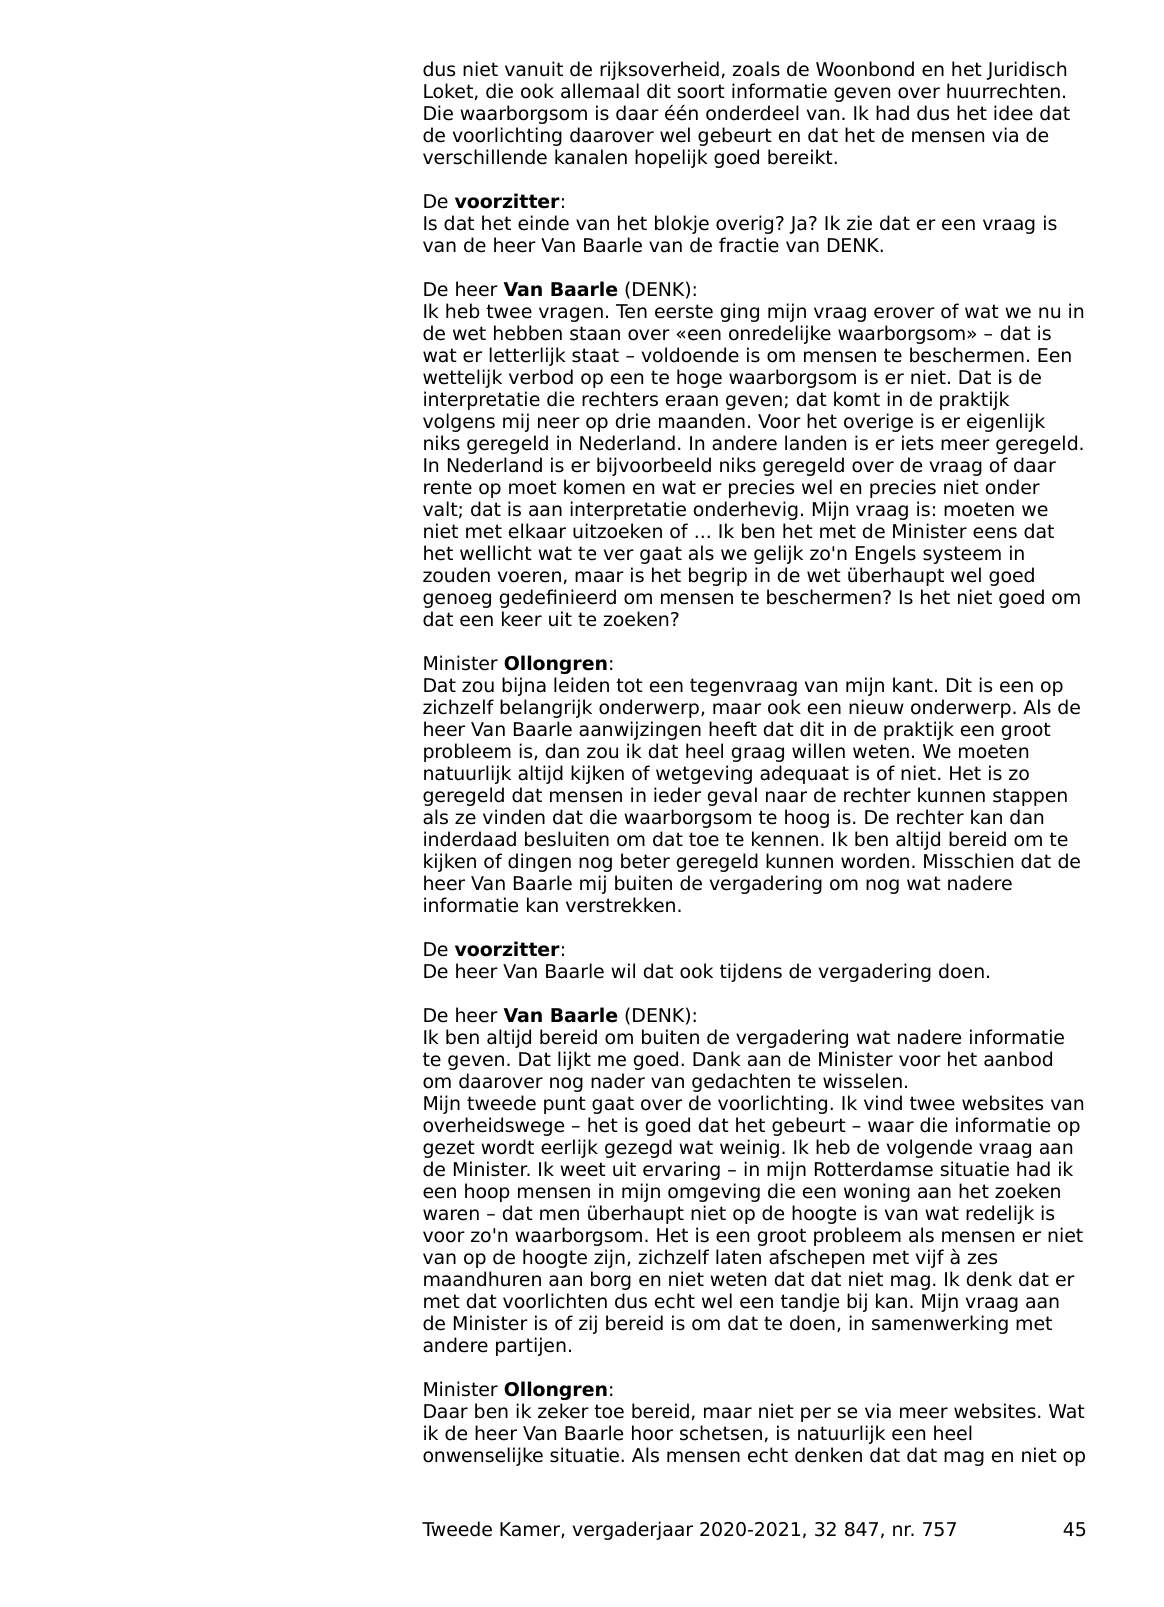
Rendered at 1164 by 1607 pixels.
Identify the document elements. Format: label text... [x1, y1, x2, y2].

text Minister Ollongren: [422, 653, 1087, 675]
text Ik ben altijd bereid om buiten de vergadering wat nadere informatie te geven. Dat lijkt me goed. Dank aan de Minister voor het aanbod om daarover nog nader van gedachten te wisselen. [422, 1027, 1087, 1093]
text Minister Ollongren: [422, 1379, 1087, 1401]
text dus niet vanuit de rijksoverheid, zoals de Woonbond en het Juridisch Loket, die ook allemaal dit soort informatie geven over huurrechten. Die waarborgsom is daar één onderdeel van. Ik had dus het idee dat de voorlichting daarover wel gebeurt en dat het de mensen via de verschillende kanalen hopelijk goed bereikt. [422, 59, 1087, 169]
text Ik heb twee vragen. Ten eerste ging mijn vraag erover of wat we nu in de wet hebben staan over «een onredelijke waarborgsom» – dat is wat er letterlijk staat – voldoende is om mensen te beschermen. Een wettelijk verbod op een te hoge waarborgsom is er niet. Dat is de interpretatie die rechters eraan geven; dat komt in de praktijk volgens mij neer op drie maanden. Voor het overige is er eigenlijk niks geregeld in Nederland. In andere landen is er iets meer geregeld. In Nederland is er bijvoorbeeld niks geregeld over de vraag of daar rente op moet komen en wat er precies wel en precies niet onder valt; dat is aan interpretatie onderhevig. Mijn vraag is: moeten we niet met elkaar uitzoeken of ... Ik ben het met de Minister eens dat het wellicht wat te ver gaat als we gelijk zo'n Engels systeem in zouden voeren, maar is het begrip in de wet überhaupt wel goed genoeg gedefinieerd om mensen te beschermen? Is het niet goed om dat een keer uit te zoeken? [422, 301, 1087, 631]
text De voorzitter: [422, 191, 1087, 213]
text Dat zou bijna leiden tot een tegenvraag van mijn kant. Dit is een op zichzelf belangrijk onderwerp, maar ook een nieuw onderwerp. Als de heer Van Baarle aanwijzingen heeft dat dit in de praktijk een groot probleem is, dan zou ik dat heel graag willen weten. We moeten natuurlijk altijd kijken of wetgeving adequaat is of niet. Het is zo geregeld dat mensen in ieder geval naar de rechter kunnen stappen als ze vinden dat die waarborgsom te hoog is. De rechter kan dan inderdaad besluiten om dat toe te kennen. Ik ben altijd bereid om te kijken of dingen nog beter geregeld kunnen worden. Misschien dat de heer Van Baarle mij buiten de vergadering om nog wat nadere informatie kan verstrekken. [422, 675, 1087, 917]
text De heer Van Baarle (DENK): [422, 1005, 1087, 1027]
text De heer Van Baarle wil dat ook tijdens de vergadering doen. [422, 961, 1087, 983]
text Is dat het einde van het blokje overig? Ja? Ik zie dat er een vraag is van de heer Van Baarle van de fractie van DENK. [422, 213, 1087, 257]
text De heer Van Baarle (DENK): [422, 279, 1087, 301]
text Daar ben ik zeker toe bereid, maar niet per se via meer websites. Wat ik de heer Van Baarle hoor schetsen, is natuurlijk een heel onwenselijke situatie. Als mensen echt denken dat dat mag en niet op [422, 1401, 1087, 1467]
text De voorzitter: [422, 939, 1087, 961]
text Mijn tweede punt gaat over de voorlichting. Ik vind twee websites van overheidswege – het is goed dat het gebeurt – waar die informatie op gezet wordt eerlijk gezegd wat weinig. Ik heb de volgende vraag aan de Minister. Ik weet uit ervaring – in mijn Rotterdamse situatie had ik een hoop mensen in mijn omgeving die een woning aan het zoeken waren – dat men überhaupt niet op de hoogte is van wat redelijk is voor zo'n waarborgsom. Het is een groot probleem als mensen er niet van op de hoogte zijn, zichzelf laten afschepen met vijf à zes maandhuren aan borg en niet weten dat dat niet mag. Ik denk dat er met dat voorlichten dus echt wel een tandje bij kan. Mijn vraag aan de Minister is of zij bereid is om dat te doen, in samenwerking met andere partijen. [422, 1093, 1087, 1357]
